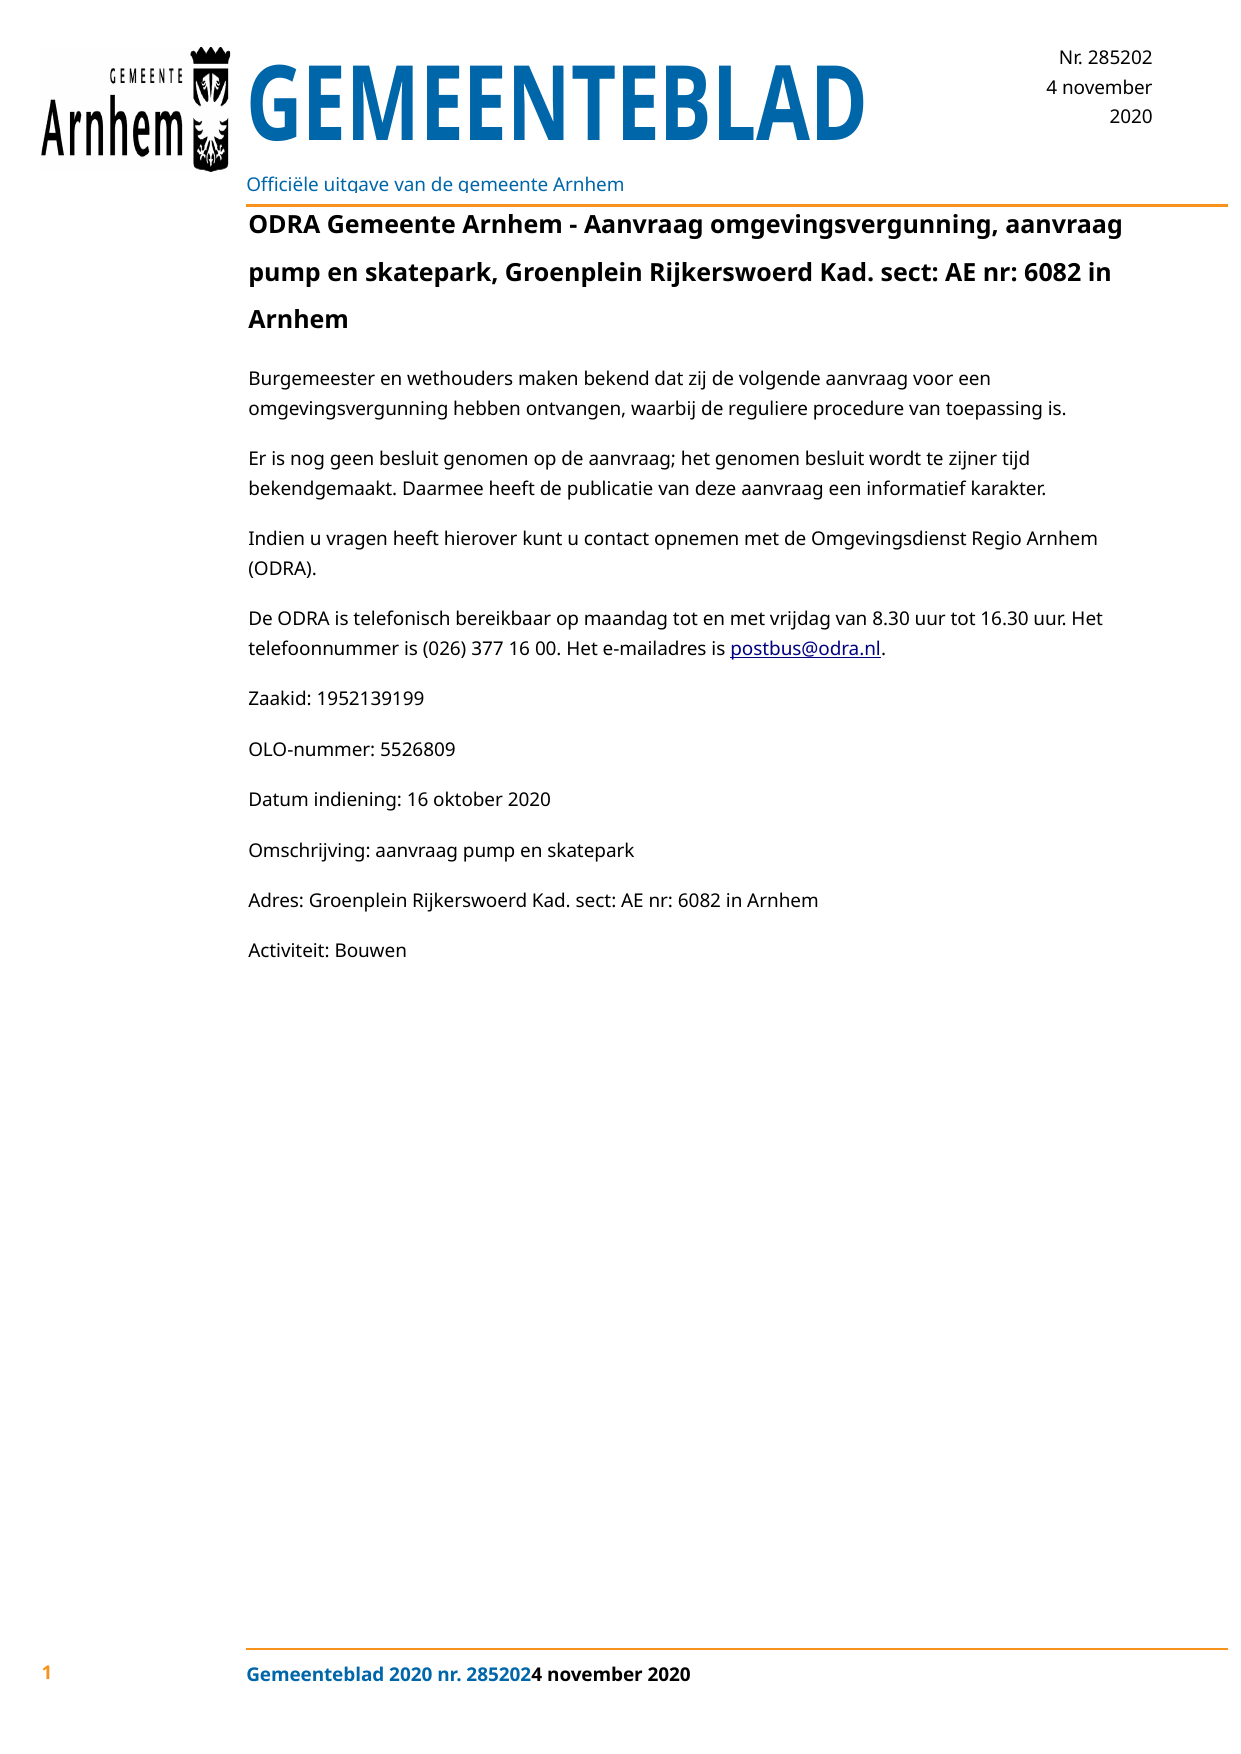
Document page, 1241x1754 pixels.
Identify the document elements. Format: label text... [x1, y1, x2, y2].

text Datum indiening: 16 oktober 2020 [248, 786, 1152, 812]
text Er is nog geen besluit genomen op de aanvraag; het genomen besluit wordt te zijner tijd bekendgemaakt. Daarmee heeft de publicatie van deze aanvraag een informatief karakter. [248, 446, 1152, 501]
text OLO-nummer: 5526809 [248, 736, 1152, 762]
text Burgemeester en wethouders maken bekend dat zij de volgende aanvraag voor een omgevingsvergunning hebben ontvangen, waarbij de reguliere procedure van toepassing is. [248, 366, 1152, 421]
text Indien u vragen heeft hierover kunt u contact opnemen met de Omgevingsdienst Regio Arnhem (ODRA). [248, 526, 1152, 581]
text Zaakid: 1952139199 [248, 686, 1152, 711]
text De ODRA is telefonisch bereikbaar op maandag tot en met vrijdag van 8.30 uur tot 16.30 uur. Het telefoonnummer is (026) 377 16 00. Het e-mailadres is postbus@odra.nl. [248, 606, 1152, 661]
text Adres: Groenplein Rijkerswoerd Kad. sect: AE nr: 6082 in Arnhem [248, 887, 1152, 913]
text ODRA Gemeente Arnhem - Aanvraag omgevingsvergunning, aanvraag pump en skatepark, Groenplein Rijkerswoerd Kad. sect: AE nr: 6082 in Arnhem [248, 207, 1152, 336]
text Omschrijving: aanvraag pump en skatepark [248, 837, 1152, 862]
picture [41, 47, 231, 172]
text Activiteit: Bouwen [248, 938, 1152, 963]
